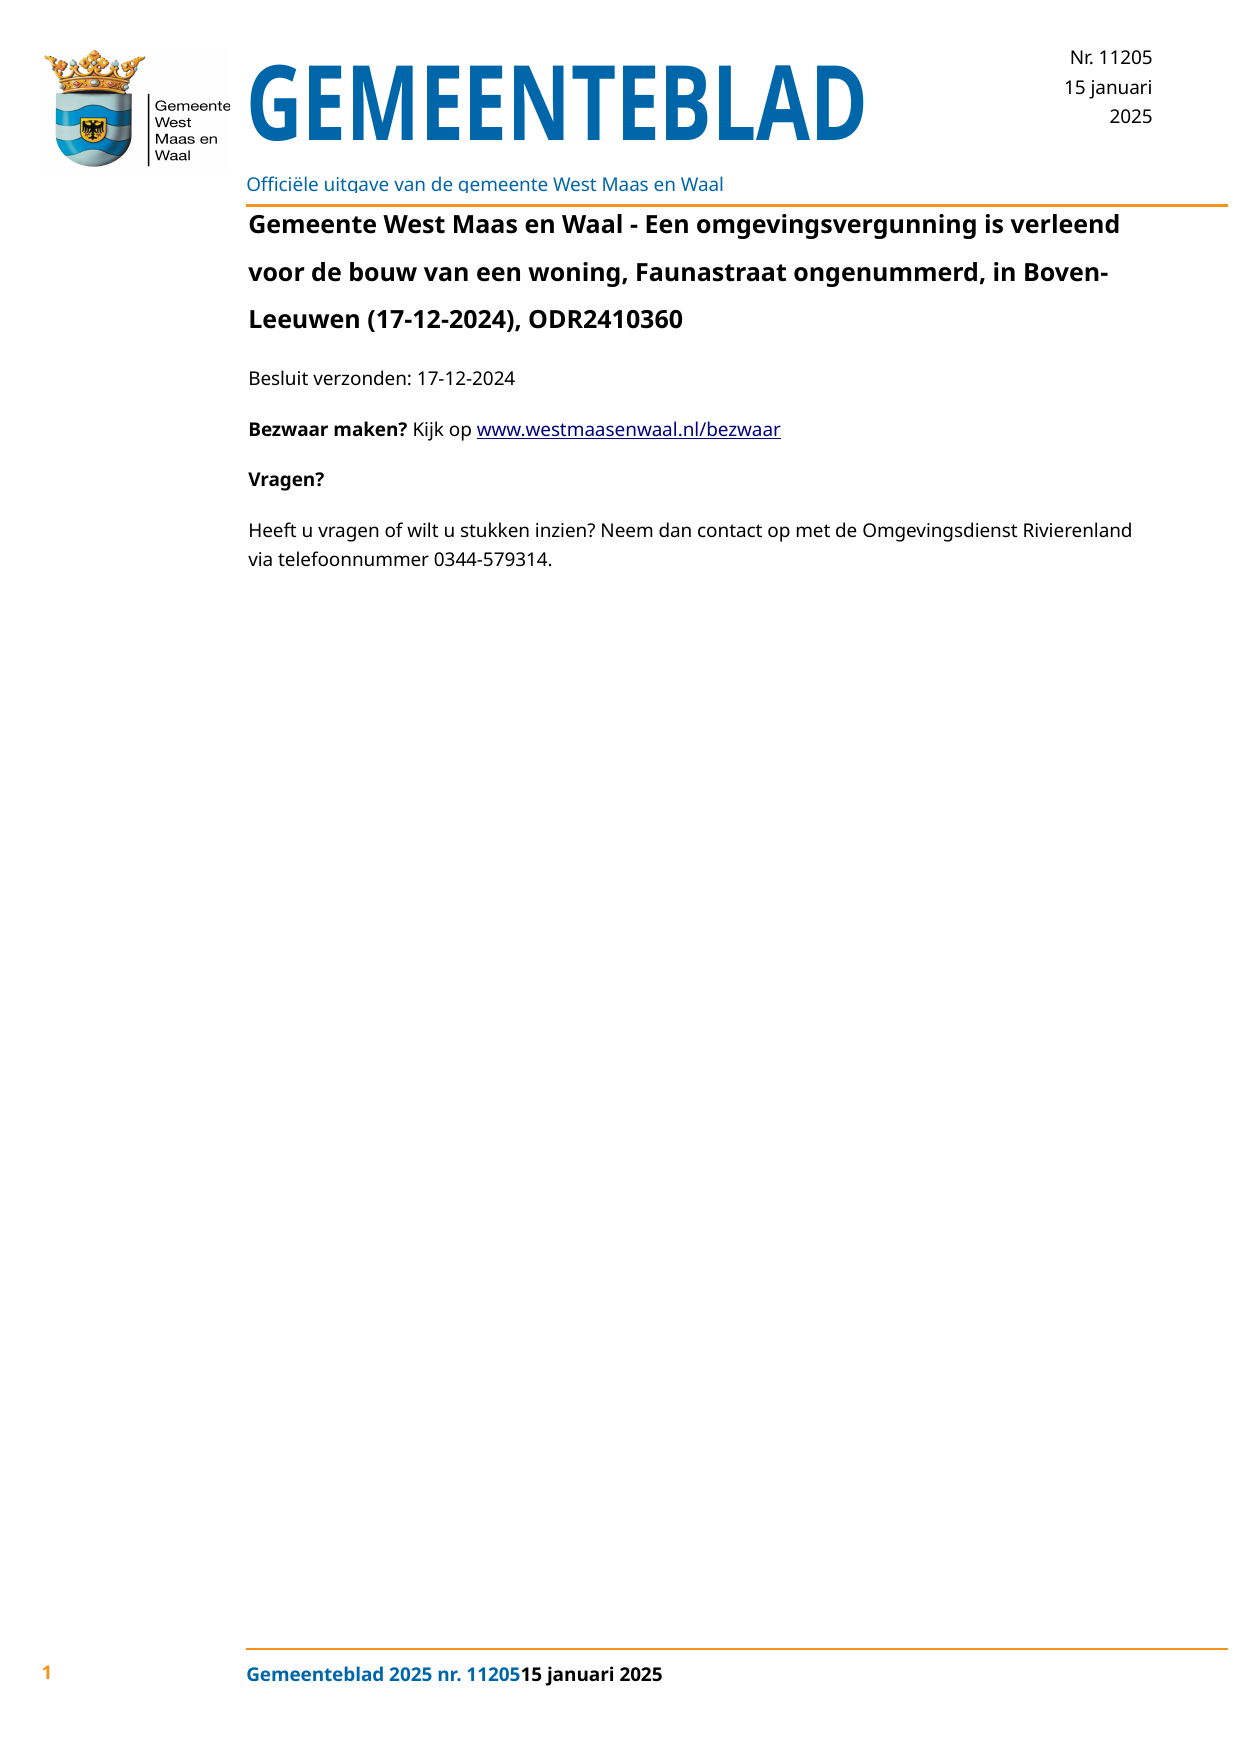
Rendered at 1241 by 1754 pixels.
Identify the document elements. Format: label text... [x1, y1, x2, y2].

text Vragen? [248, 466, 1152, 492]
text Besluit verzonden: 17-12-2024 [248, 366, 1152, 391]
text Heeft u vragen of wilt u stukken inzien? Neem dan contact op met de Omgevingsdienst Rivierenland via telefoonnummer 0344-579314. [248, 517, 1152, 572]
text Bezwaar maken? Kijk op www.westmaasenwaal.nl/bezwaar [248, 416, 1152, 442]
text Gemeente West Maas en Waal - Een omgevingsvergunning is verleend voor de bouw van een woning, Faunastraat ongenummerd, in Boven-Leeuwen (17-12-2024), ODR2410360 [248, 207, 1152, 336]
picture [41, 47, 231, 172]
